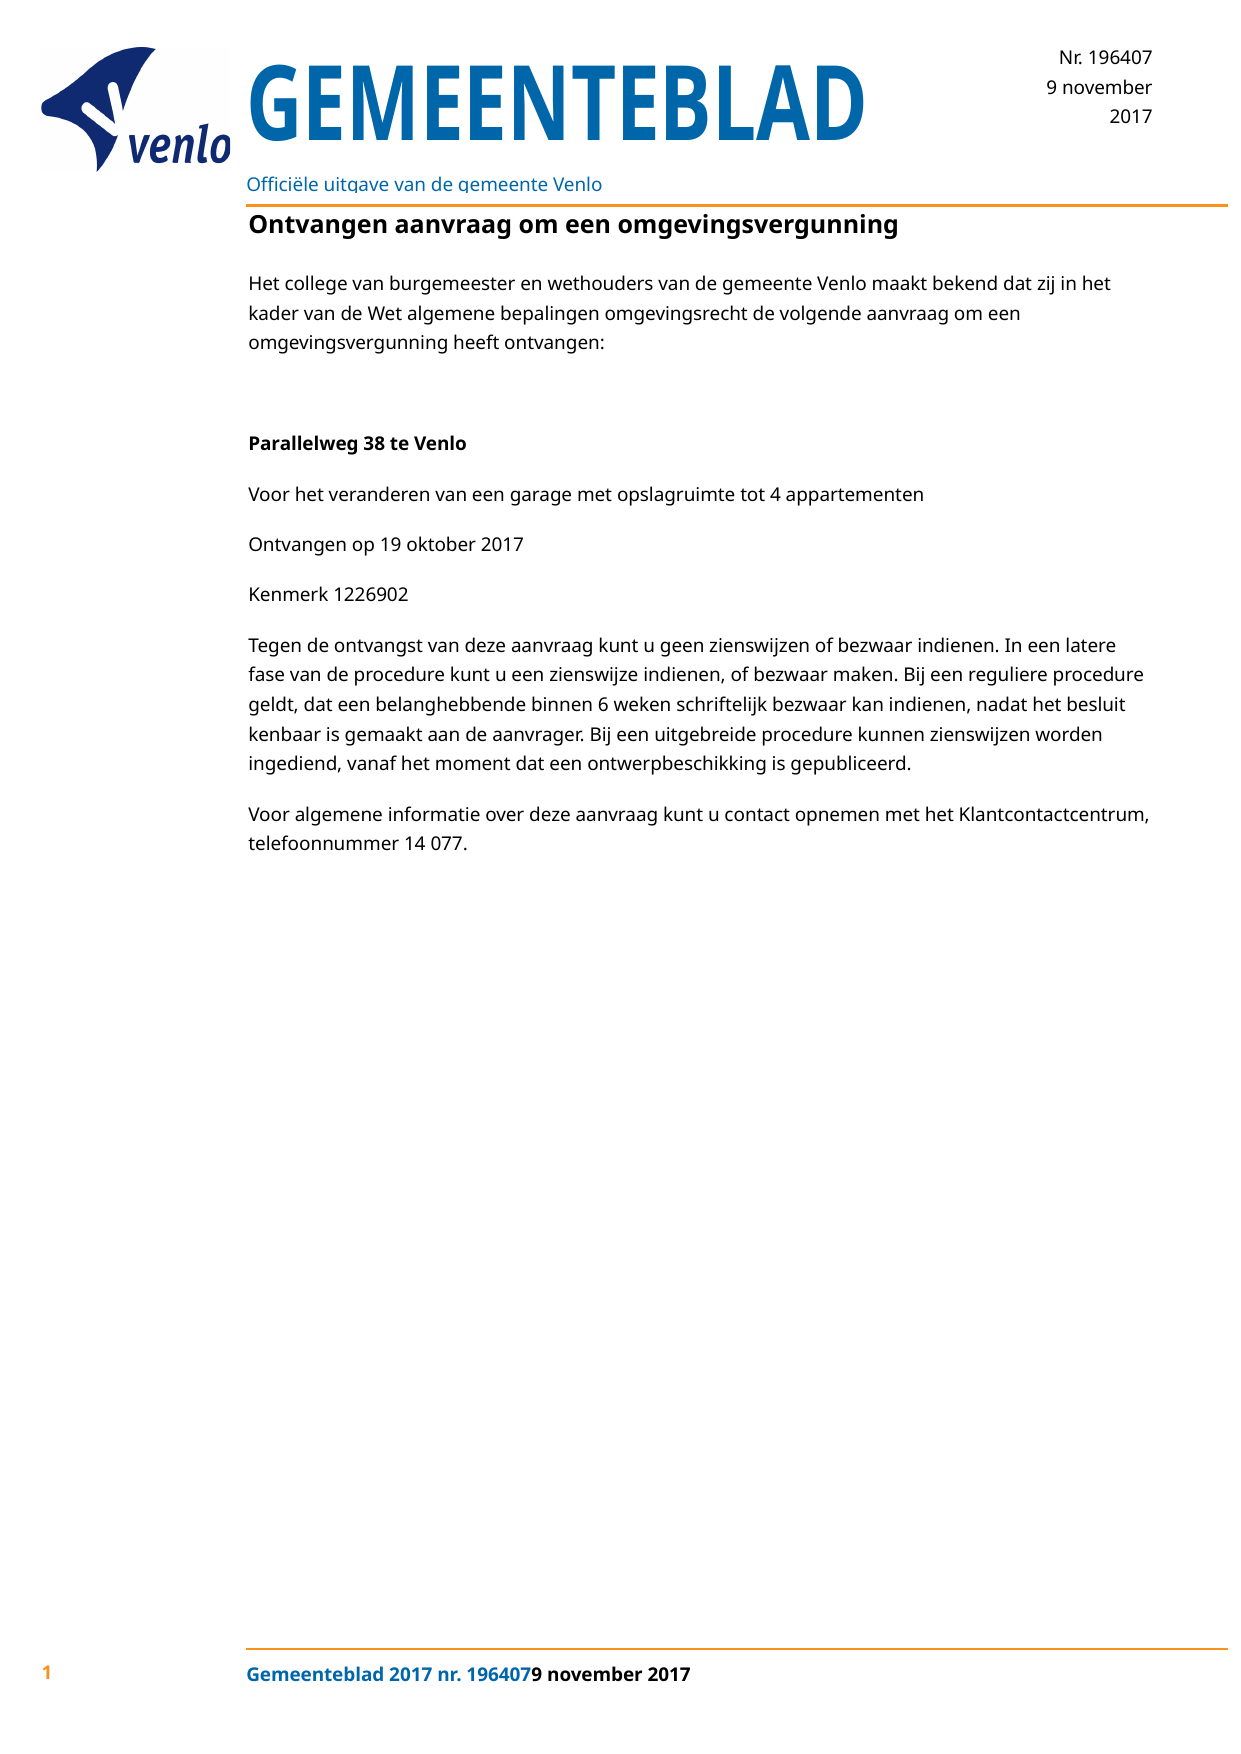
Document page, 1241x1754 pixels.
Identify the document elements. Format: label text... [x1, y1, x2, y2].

picture [41, 47, 231, 172]
text Parallelweg 38 te Venlo [248, 430, 1152, 456]
text Voor het veranderen van een garage met opslagruimte tot 4 appartementen [248, 481, 1152, 506]
text Voor algemene informatie over deze aanvraag kunt u contact opnemen met het Klantcontactcentrum, telefoonnummer 14 077. [248, 801, 1152, 856]
text Ontvangen aanvraag om een omgevingsvergunning [248, 207, 1152, 241]
text Het college van burgemeester en wethouders van de gemeente Venlo maakt bekend dat zij in het kader van de Wet algemene bepalingen omgevingsrecht de volgende aanvraag om een omgevingsvergunning heeft ontvangen: [248, 270, 1152, 355]
text Kenmerk 1226902 [248, 582, 1152, 607]
text Tegen de ontvangst van deze aanvraag kunt u geen zienswijzen of bezwaar indienen. In een latere fase van de procedure kunt u een zienswijze indienen, of bezwaar maken. Bij een reguliere procedure geldt, dat een belanghebbende binnen 6 weken schriftelijk bezwaar kan indienen, nadat het besluit kenbaar is gemaakt aan de aanvrager. Bij een uitgebreide procedure kunnen zienswijzen worden ingediend, vanaf het moment dat een ontwerpbeschikking is gepubliceerd. [248, 632, 1152, 776]
text Ontvangen op 19 oktober 2017 [248, 531, 1152, 557]
